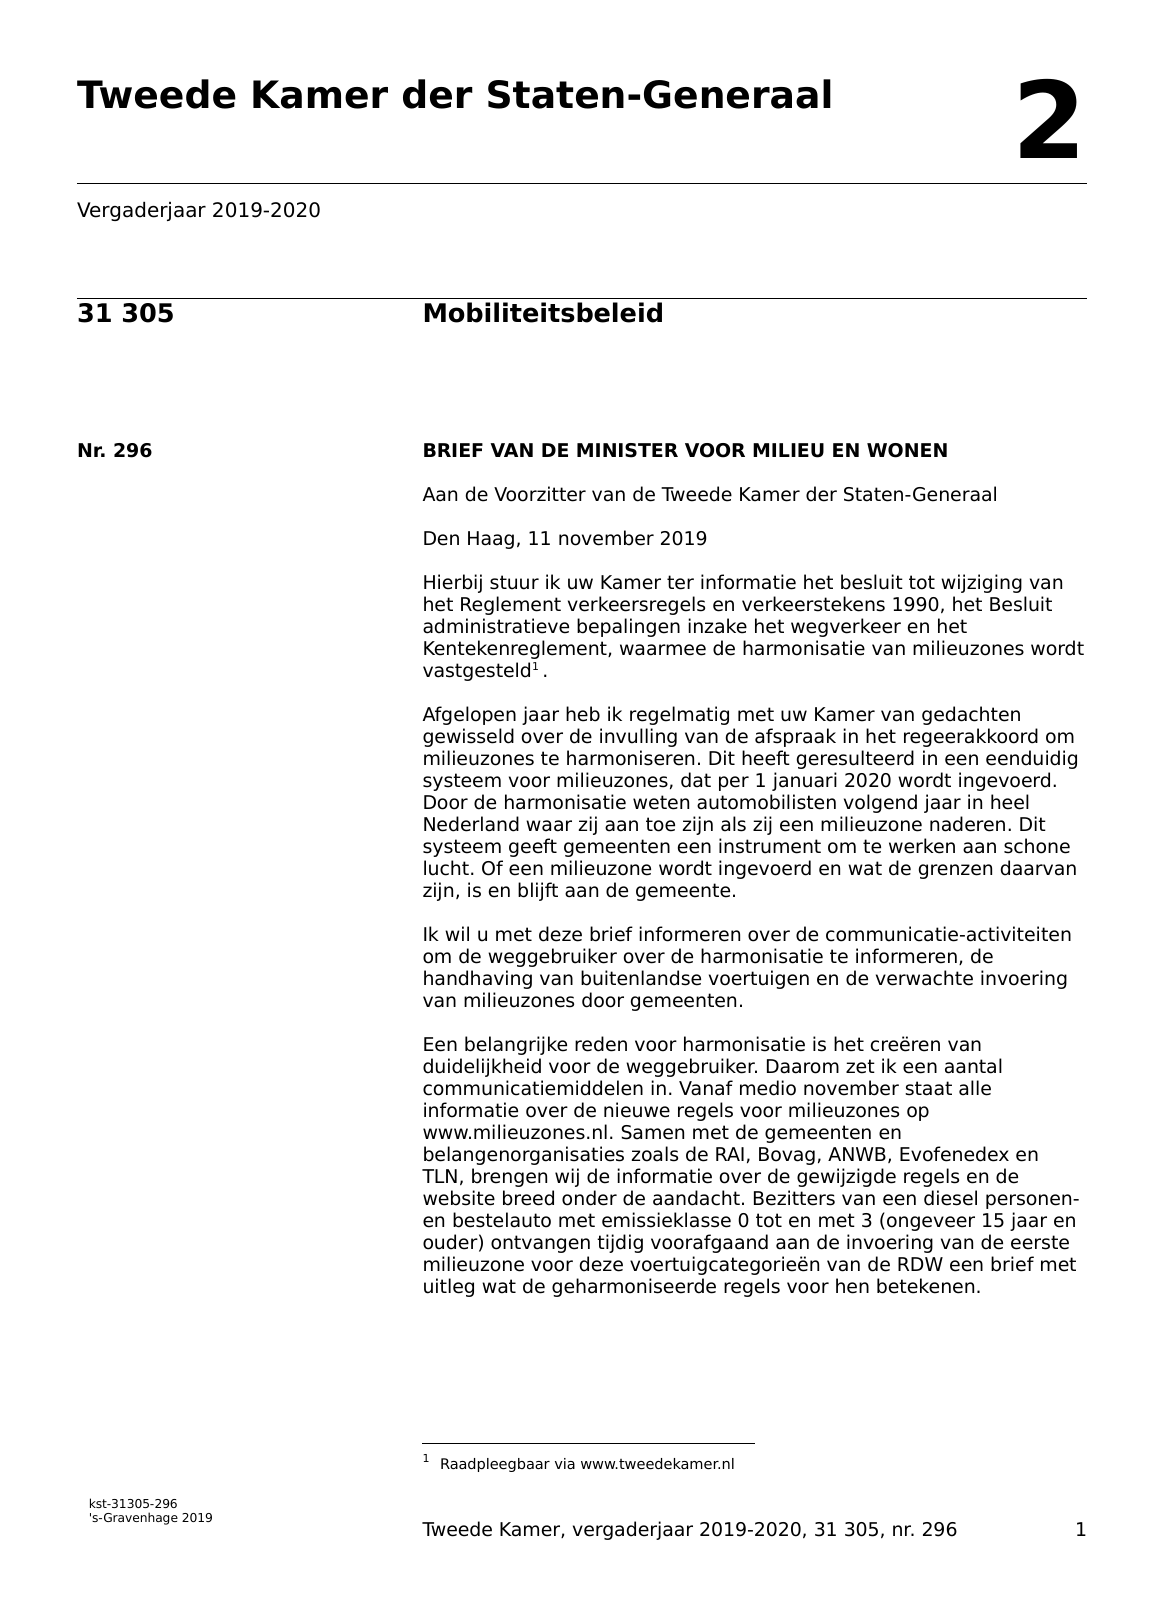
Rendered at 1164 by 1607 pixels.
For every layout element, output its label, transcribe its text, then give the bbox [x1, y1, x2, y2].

table_header Tweede Kamer der Staten-Generaal [77, 59, 886, 183]
text Aan de Voorzitter van de Tweede Kamer der Staten-Generaal [422, 484, 1087, 506]
text Ik wil u met deze brief informeren over de communicatie-activiteiten om de weggebruiker over de harmonisatie te informeren, de handhaving van buitenlandse voertuigen en de verwachte invoering van milieuzones door gemeenten. [422, 924, 1087, 1012]
table_cell Vergaderjaar 2019-2020 [77, 184, 1087, 298]
table_header 2 [886, 59, 1087, 183]
text kst-31305-296 [88, 1497, 323, 1511]
text Hierbij stuur ik uw Kamer ter informatie het besluit tot wijziging van het Reglement verkeersregels en verkeerstekens 1990, het Besluit administratieve bepalingen inzake het wegverkeer en het Kentekenreglement, waarmee de harmonisatie van milieuzones wordt vastgesteld. [422, 572, 1087, 682]
subtitle Nr. 296 BRIEF VAN DE MINISTER VOOR MILIEU EN WONEN [77, 440, 1087, 462]
text Een belangrijke reden voor harmonisatie is het creëren van duidelijkheid voor de weggebruiker. Daarom zet ik een aantal communicatiemiddelen in. Vanaf medio november staat alle informatie over de nieuwe regels voor milieuzones op www.milieuzones.nl. Samen met de gemeenten en belangenorganisaties zoals de RAI, Bovag, ANWB, Evofenedex en TLN, brengen wij de informatie over de gewijzigde regels en de website breed onder de aandacht. Bezitters van een diesel personen- en bestelauto met emissieklasse 0 tot en met 3 (ongeveer 15 jaar en ouder) ontvangen tijdig voorafgaand aan de invoering van de eerste milieuzone voor deze voertuigcategorieën van de RDW een brief met uitleg wat de geharmoniseerde regels voor hen betekenen. [422, 1034, 1087, 1298]
subtitle 31 305 Mobiliteitsbeleid [77, 299, 1087, 329]
text 's-Gravenhage 2019 [88, 1511, 323, 1525]
text Raadpleegbaar via www.tweedekamer.nl [422, 1452, 1087, 1474]
text Afgelopen jaar heb ik regelmatig met uw Kamer van gedachten gewisseld over de invulling van de afspraak in het regeerakkoord om milieuzones te harmoniseren. Dit heeft geresulteerd in een eenduidig systeem voor milieuzones, dat per 1 januari 2020 wordt ingevoerd. Door de harmonisatie weten automobilisten volgend jaar in heel Nederland waar zij aan toe zijn als zij een milieuzone naderen. Dit systeem geeft gemeenten een instrument om te werken aan schone lucht. Of een milieuzone wordt ingevoerd en wat de grenzen daarvan zijn, is en blijft aan de gemeente. [422, 704, 1087, 902]
text Den Haag, 11 november 2019 [422, 528, 1087, 550]
